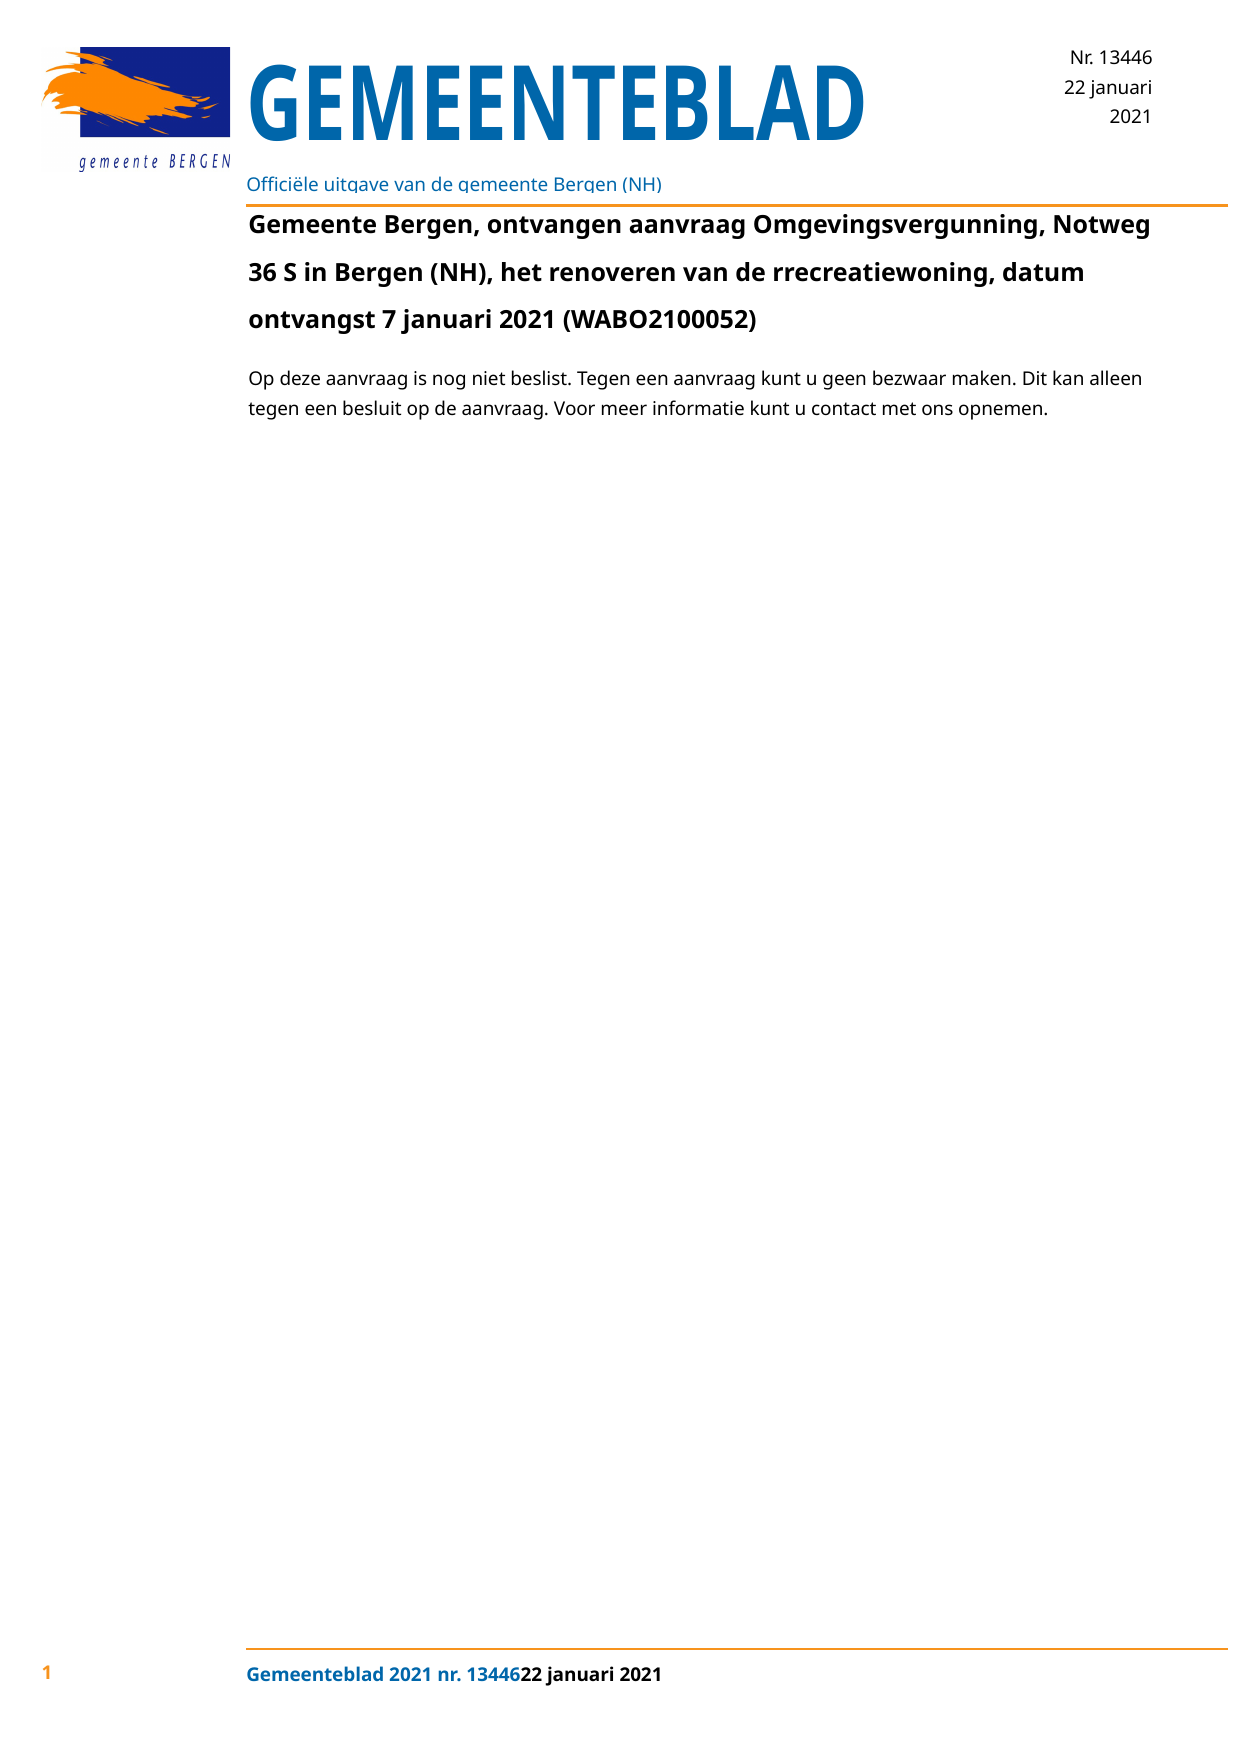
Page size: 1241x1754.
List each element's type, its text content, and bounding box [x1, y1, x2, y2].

text Op deze aanvraag is nog niet beslist. Tegen een aanvraag kunt u geen bezwaar maken. Dit kan alleen tegen een besluit op de aanvraag. Voor meer informatie kunt u contact met ons opnemen. [248, 366, 1152, 421]
text Gemeente Bergen, ontvangen aanvraag Omgevingsvergunning, Notweg 36 S in Bergen (NH), het renoveren van de rrecreatiewoning, datum ontvangst 7 januari 2021 (WABO2100052) [248, 207, 1152, 336]
picture [41, 47, 231, 172]
